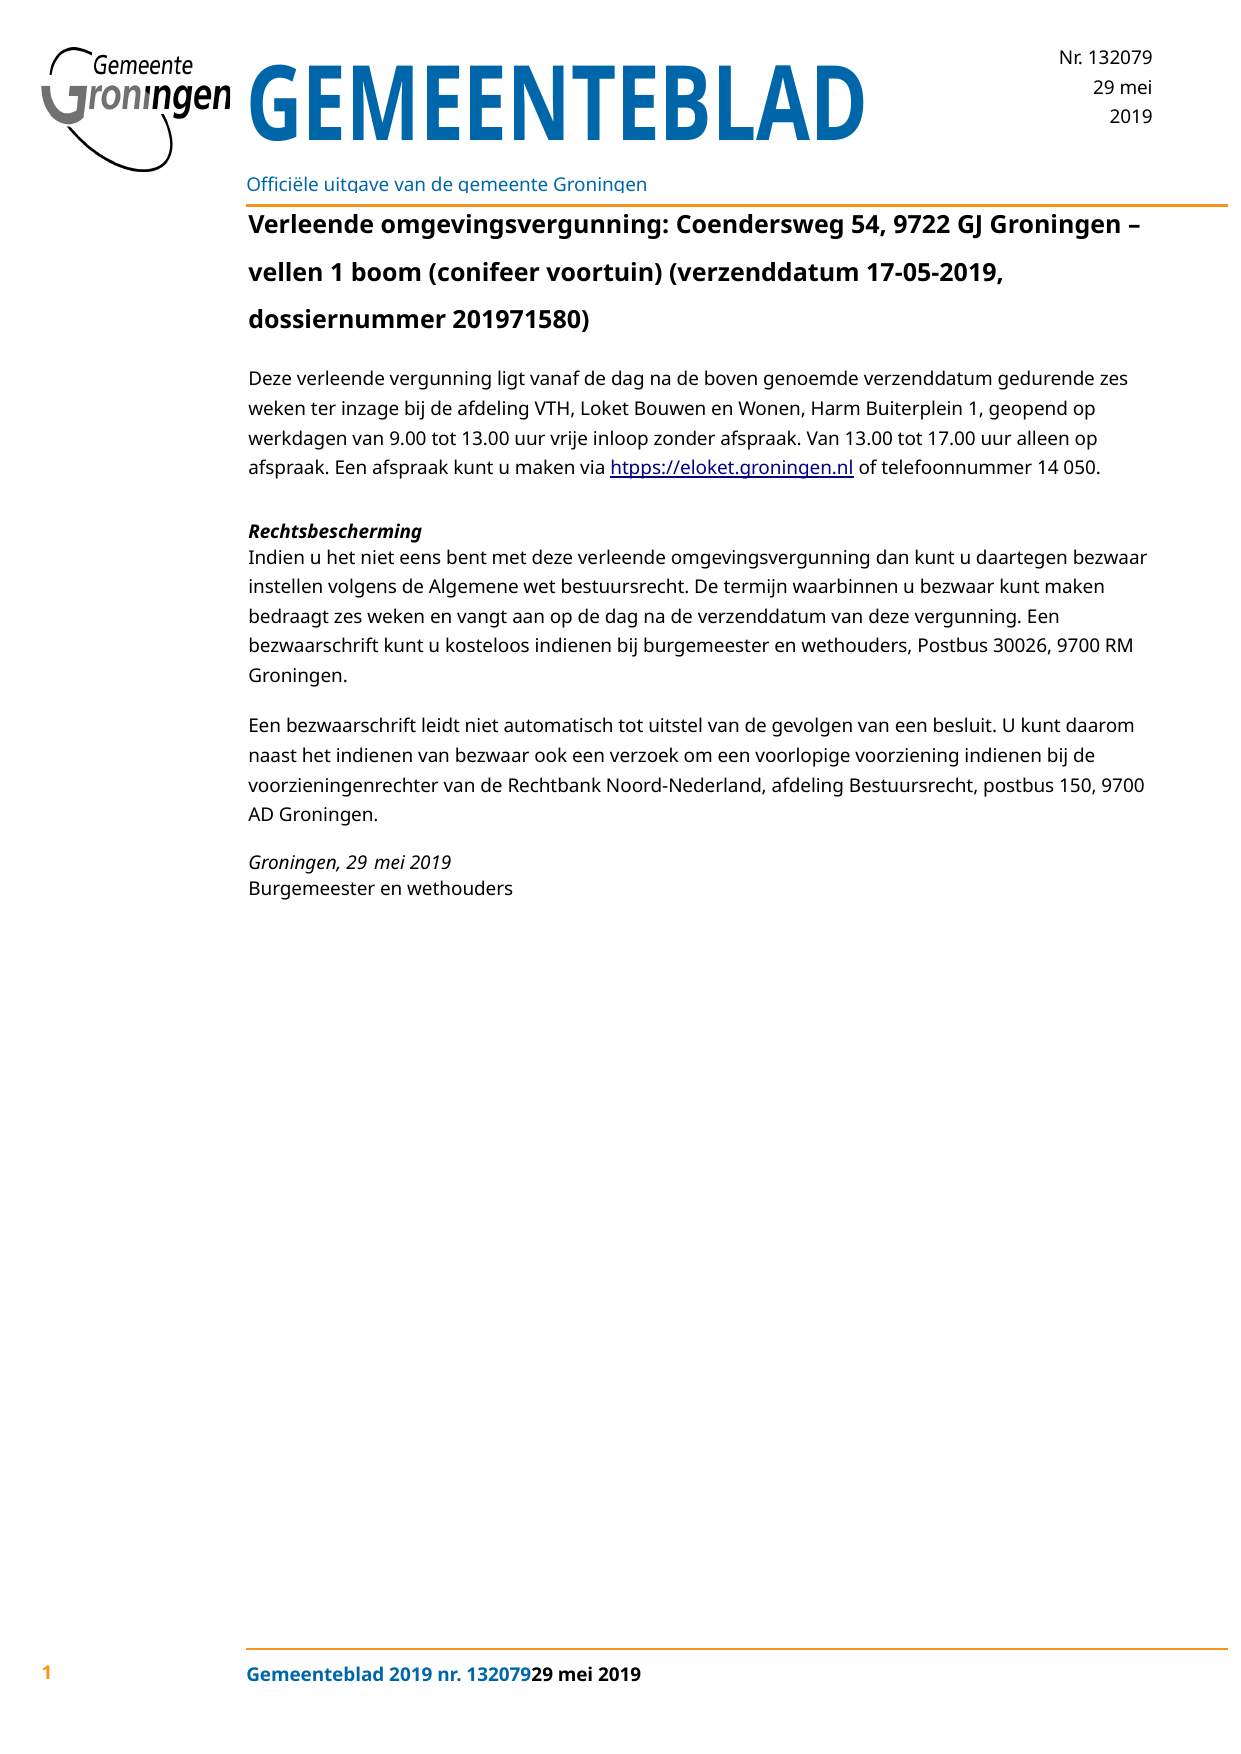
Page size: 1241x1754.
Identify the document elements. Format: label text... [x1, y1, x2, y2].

picture [41, 47, 231, 172]
text Burgemeester en wethouders [248, 875, 1152, 901]
text Een bezwaarschrift leidt niet automatisch tot uitstel van de gevolgen van een besluit. U kunt daarom naast het indienen van bezwaar ook een verzoek om een voorlopige voorziening indienen bij de voorzieningenrechter van de Rechtbank Noord-Nederland, afdeling Bestuursrecht, postbus 150, 9700 AD Groningen. [248, 713, 1152, 827]
text Rechtsbescherming [248, 518, 1152, 544]
text Groningen, 29 mei 2019 [248, 849, 1152, 875]
text Deze verleende vergunning ligt vanaf de dag na de boven genoemde verzenddatum gedurende zes weken ter inzage bij de afdeling VTH, Loket Bouwen en Wonen, Harm Buiterplein 1, geopend op werkdagen van 9.00 tot 13.00 uur vrije inloop zonder afspraak. Van 13.00 tot 17.00 uur alleen op afspraak. Een afspraak kunt u maken via htpps://eloket.groningen.nl of telefoonnummer 14 050. [248, 366, 1152, 480]
text Indien u het niet eens bent met deze verleende omgevingsvergunning dan kunt u daartegen bezwaar instellen volgens de Algemene wet bestuursrecht. De termijn waarbinnen u bezwaar kunt maken bedraagt zes weken en vangt aan op de dag na de verzenddatum van deze vergunning. Een bezwaarschrift kunt u kosteloos indienen bij burgemeester en wethouders, Postbus 30026, 9700 RM Groningen. [248, 544, 1152, 688]
text Verleende omgevingsvergunning: Coendersweg 54, 9722 GJ Groningen – vellen 1 boom (conifeer voortuin) (verzenddatum 17-05-2019, dossiernummer 201971580) [248, 207, 1152, 336]
